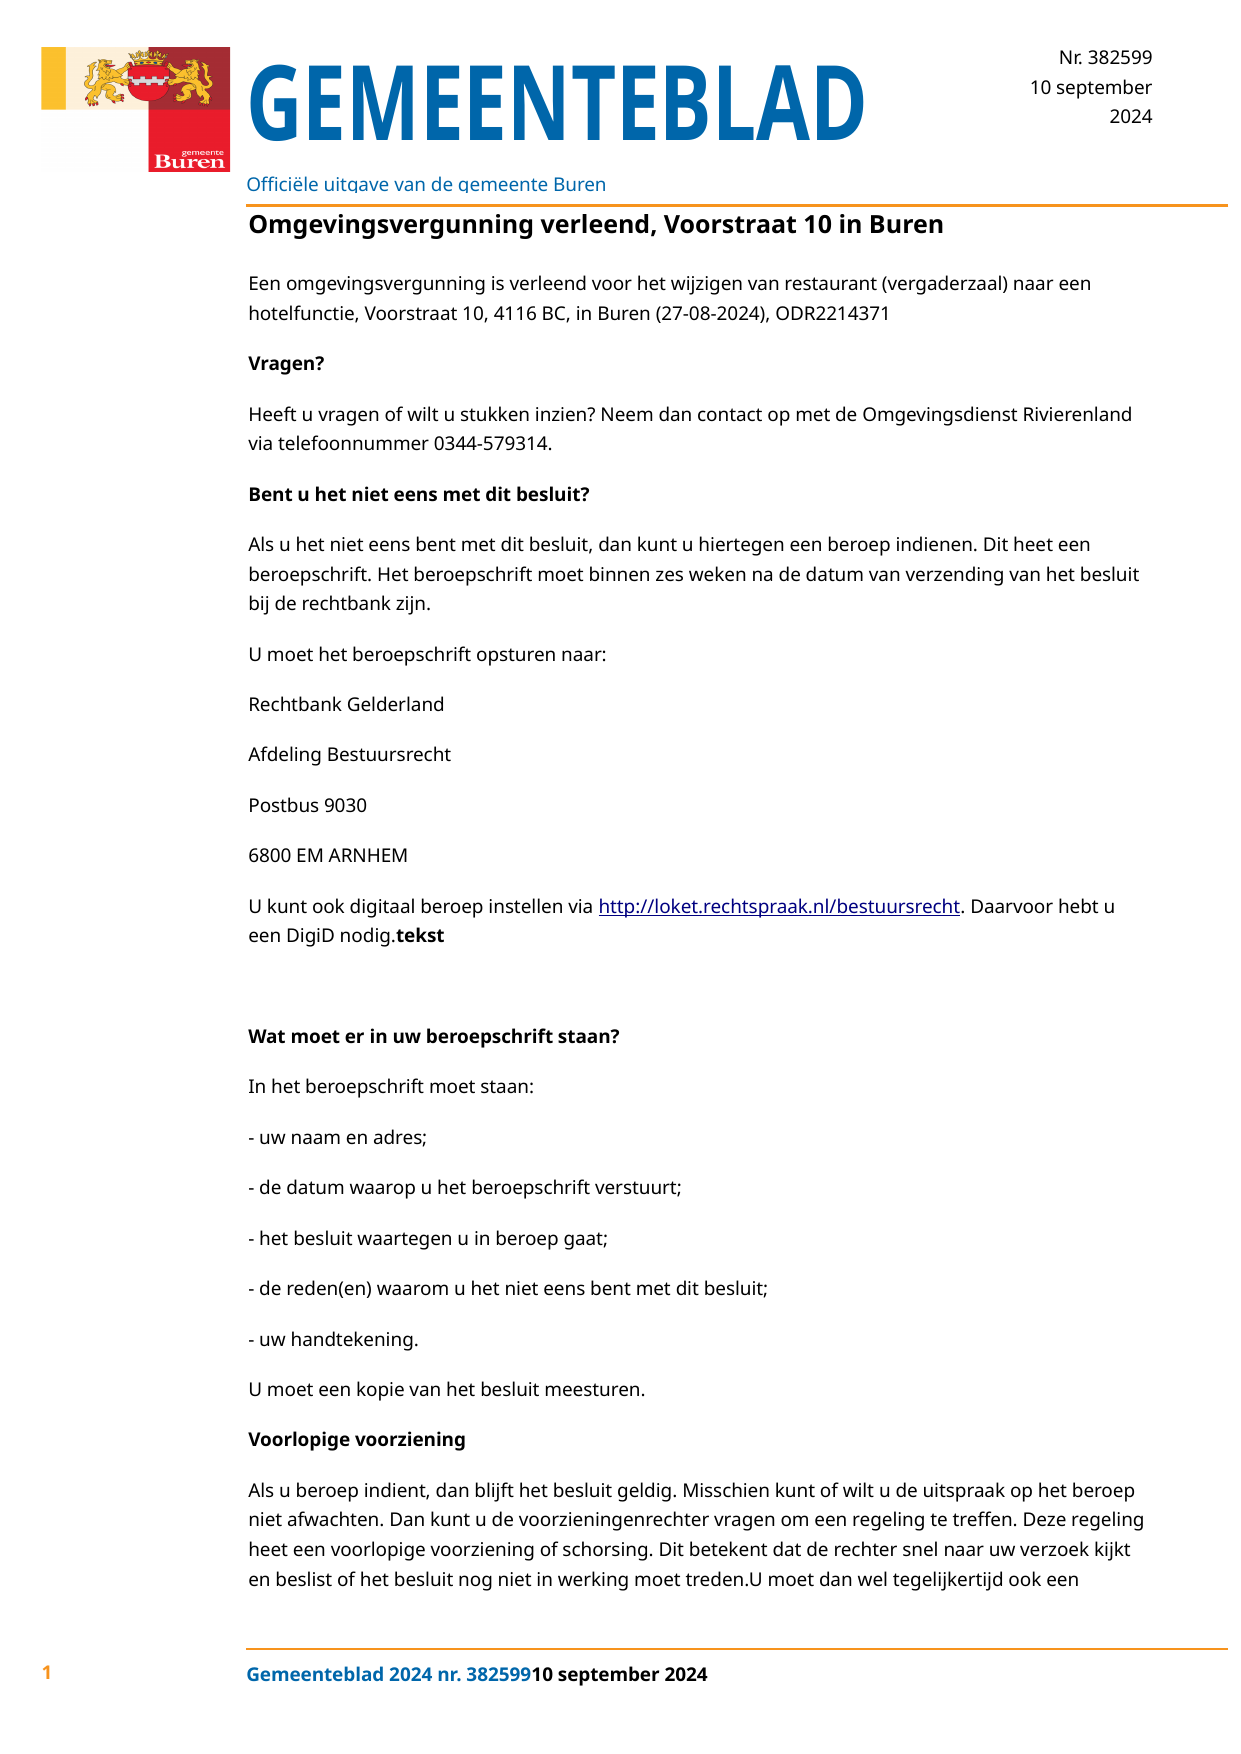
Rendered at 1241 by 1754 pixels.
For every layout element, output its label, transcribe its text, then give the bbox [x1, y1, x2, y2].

text Vragen? [248, 350, 1152, 376]
text Rechtbank Gelderland [248, 691, 1152, 717]
text In het beroepschrift moet staan: [248, 1074, 1152, 1099]
text Als u beroep indient, dan blijft het besluit geldig. Misschien kunt of wilt u de uitspraak op het beroep niet afwachten. Dan kunt u de voorzieningenrechter vragen om een regeling te treffen. Deze regeling heet een voorlopige voorziening of schorsing. Dit betekent dat de rechter snel naar uw verzoek kijkt en beslist of het besluit nog niet in werking moet treden.U moet dan wel tegelijkertijd ook een [248, 1477, 1152, 1591]
text Voorlopige voorziening [248, 1427, 1152, 1452]
text Afdeling Bestuursrecht [248, 742, 1152, 767]
text Als u het niet eens bent met dit besluit, dan kunt u hiertegen een beroep indienen. Dit heet een beroepschrift. Het beroepschrift moet binnen zes weken na de datum van verzending van het besluit bij de rechtbank zijn. [248, 531, 1152, 616]
text U moet het beroepschrift opsturen naar: [248, 641, 1152, 666]
text - uw handtekening. [248, 1326, 1152, 1351]
text U moet een kopie van het besluit meesturen. [248, 1376, 1152, 1402]
text - de reden(en) waarom u het niet eens bent met dit besluit; [248, 1275, 1152, 1301]
text Heeft u vragen of wilt u stukken inzien? Neem dan contact op met de Omgevingsdienst Rivierenland via telefoonnummer 0344-579314. [248, 401, 1152, 456]
picture [41, 47, 231, 172]
text - het besluit waartegen u in beroep gaat; [248, 1225, 1152, 1251]
text Postbus 9030 [248, 792, 1152, 818]
text - uw naam en adres; [248, 1124, 1152, 1150]
text Omgevingsvergunning verleend, Voorstraat 10 in Buren [248, 207, 1152, 241]
text U kunt ook digitaal beroep instellen via http://loket.rechtspraak.nl/bestuursrecht. Daarvoor hebt u een DigiD nodig.tekst [248, 893, 1152, 948]
text - de datum waarop u het beroepschrift verstuurt; [248, 1174, 1152, 1200]
text Bent u het niet eens met dit besluit? [248, 481, 1152, 506]
text Wat moet er in uw beroepschrift staan? [248, 1023, 1152, 1049]
text 6800 EM ARNHEM [248, 842, 1152, 868]
text Een omgevingsvergunning is verleend voor het wijzigen van restaurant (vergaderzaal) naar een hotelfunctie, Voorstraat 10, 4116 BC, in Buren (27-08-2024), ODR2214371 [248, 270, 1152, 326]
